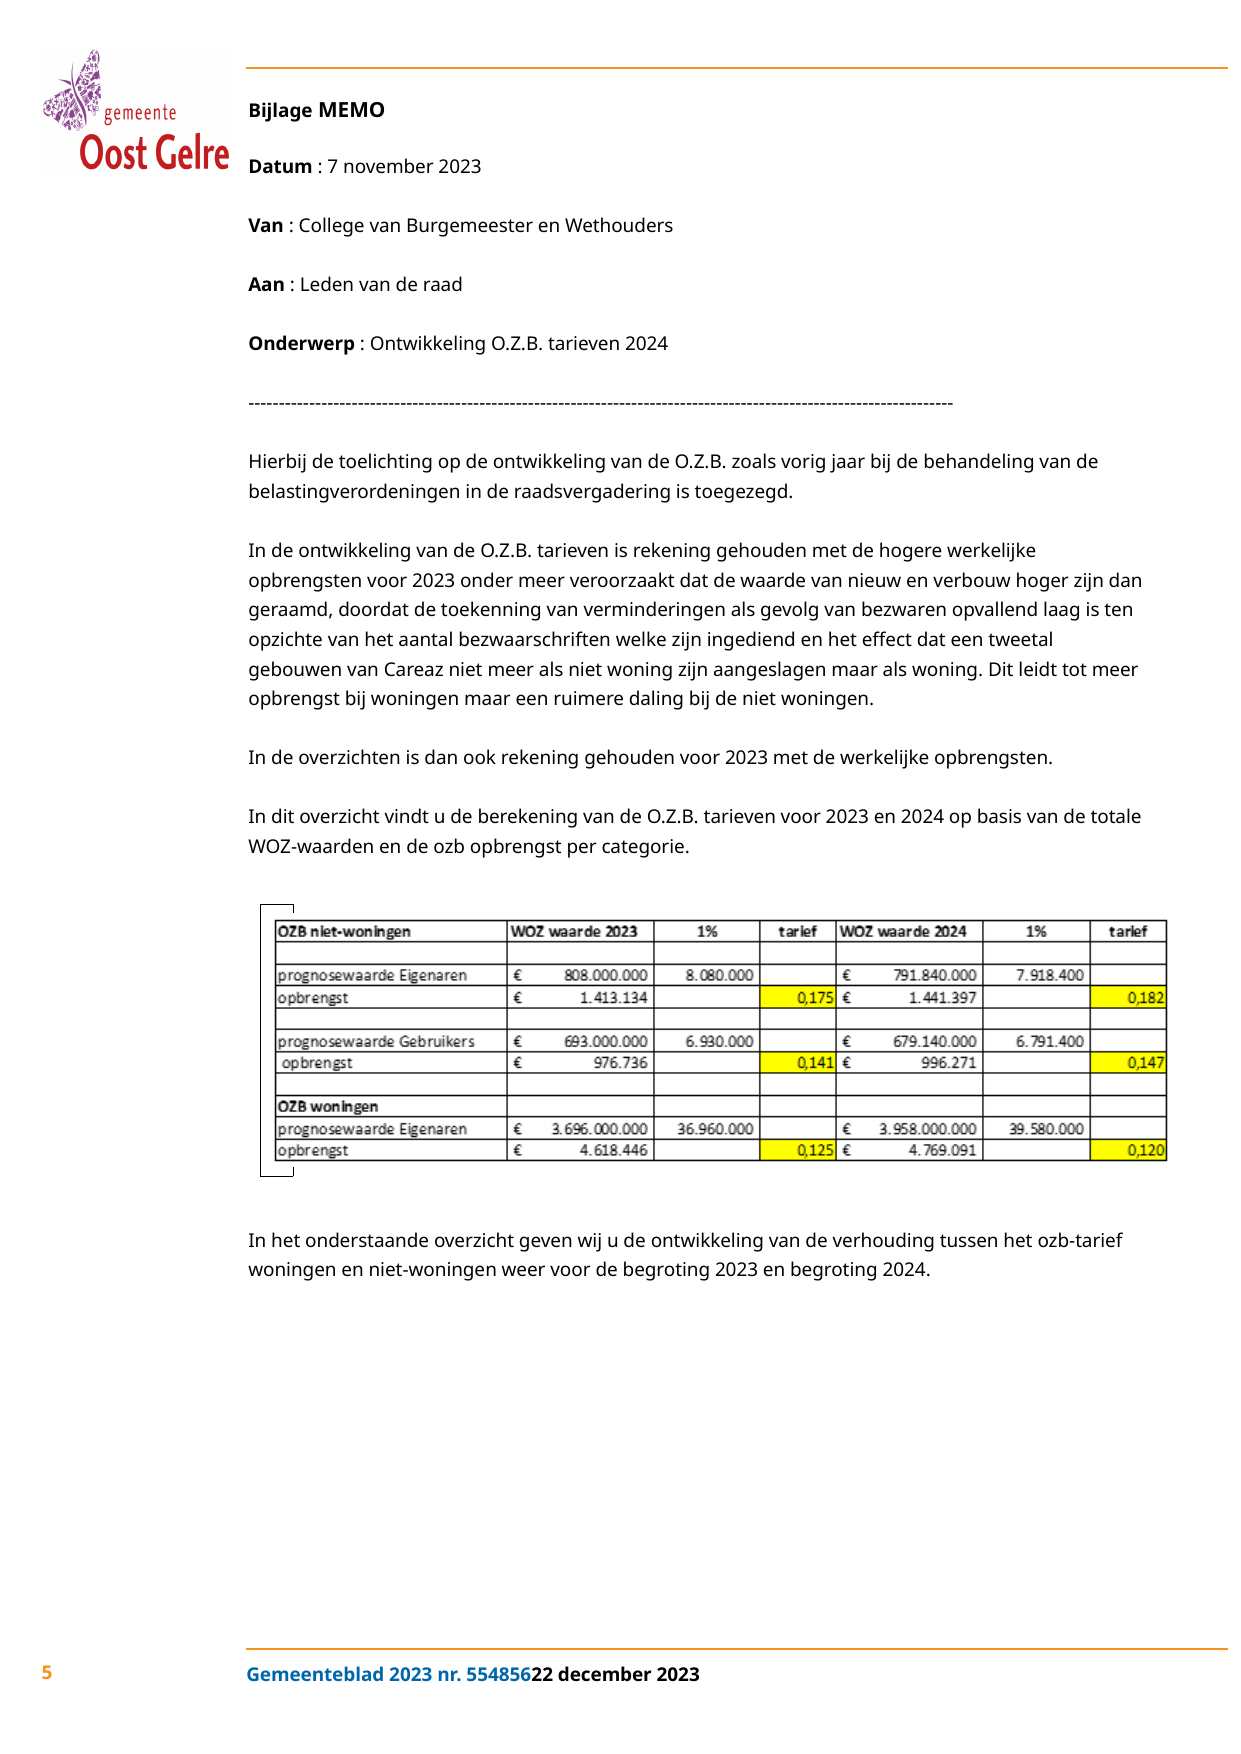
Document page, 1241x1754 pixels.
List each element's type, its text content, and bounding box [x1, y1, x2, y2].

text Hierbij de toelichting op de ontwikkeling van de O.Z.B. zoals vorig jaar bij de behandeling van de belastingverordeningen in de raadsvergadering is toegezegd. [248, 449, 1152, 504]
text Van : College van Burgemeester en Wethouders [248, 212, 1152, 238]
text -------------------------------------------------------------------------------------------------------------------- [248, 389, 1152, 415]
text Bijlage MEMO [248, 95, 1152, 123]
text In de ontwikkeling van de O.Z.B. tarieven is rekening gehouden met de hogere werkelijke opbrengsten voor 2023 onder meer veroorzaakt dat de waarde van nieuw en verbouw hoger zijn dan geraamd, doordat de toekenning van verminderingen als gevolg van bezwaren opvallend laag is ten opzichte van het aantal bezwaarschriften welke zijn ingediend en het effect dat een tweetal gebouwen van Careaz niet meer als niet woning zijn aangeslagen maar als woning. Dit leidt tot meer opbrengst bij woningen maar een ruimere daling bij de niet woningen. [248, 537, 1152, 711]
text In dit overzicht vindt u de berekening van de O.Z.B. tarieven voor 2023 en 2024 op basis van de totale WOZ-waarden en de ozb opbrengst per categorie. [248, 804, 1152, 859]
picture [41, 47, 231, 172]
text Datum : 7 november 2023 [248, 153, 1152, 179]
text Aan : Leden van de raad [248, 271, 1152, 297]
text In de overzichten is dan ook rekening gehouden voor 2023 met de werkelijke opbrengsten. [248, 744, 1152, 770]
text In het onderstaande overzicht geven wij u de ontwikkeling van de verhouding tussen het ozb-tarief woningen en niet-woningen weer voor de begroting 2023 en begroting 2024. [248, 1227, 1152, 1282]
picture [268, 913, 1173, 1167]
text Onderwerp : Ontwikkeling O.Z.B. tarieven 2024 [248, 330, 1152, 356]
